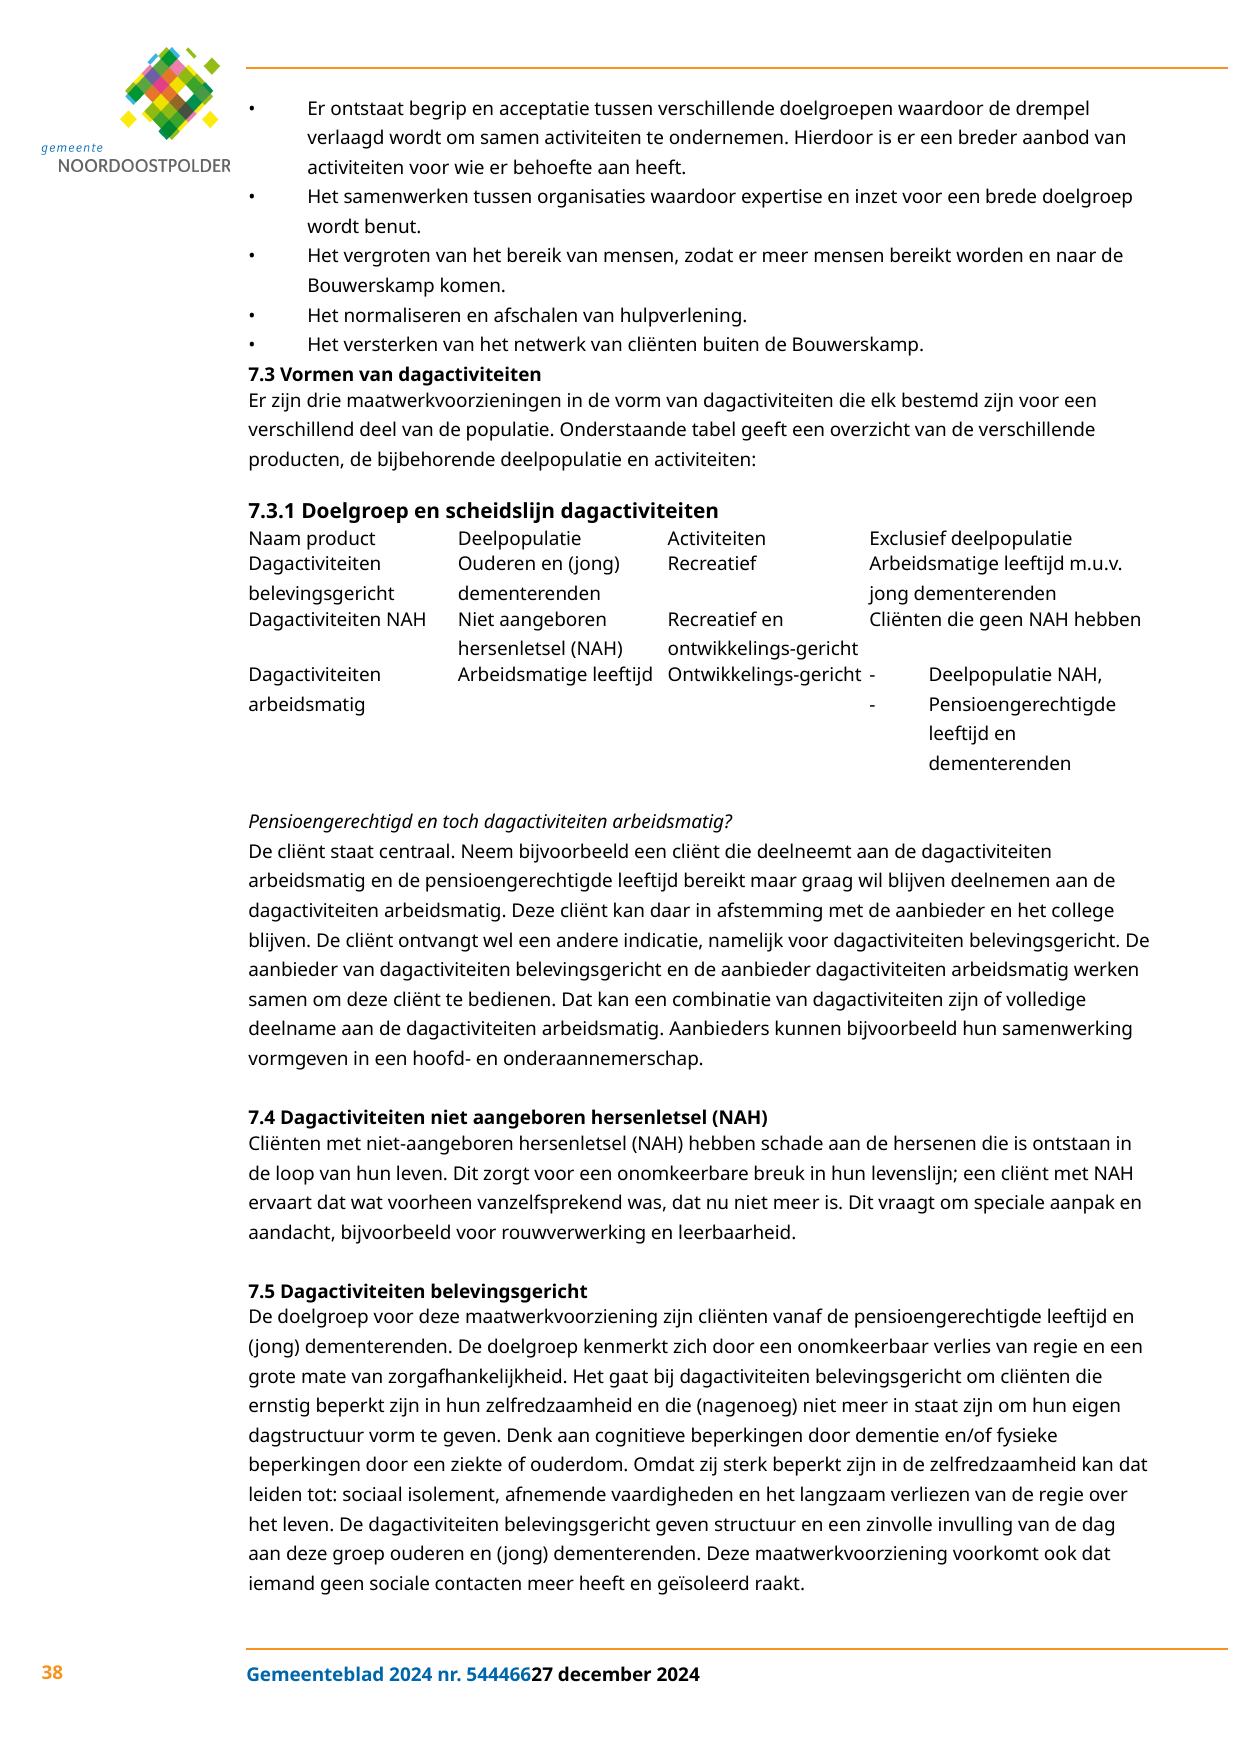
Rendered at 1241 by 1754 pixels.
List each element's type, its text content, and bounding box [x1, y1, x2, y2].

table_header Exclusief deelpopulatie [869, 525, 1152, 551]
text 7.4 Dagactiviteiten niet aangeboren hersenletsel (NAH) [248, 1104, 1152, 1130]
picture [41, 47, 231, 172]
list Het normaliseren en afschalen van hulpverlening. [248, 302, 1152, 328]
text Er zijn drie maatwerkvoorzieningen in de vorm van dagactiviteiten die elk bestemd zijn voor een verschillend deel van de populatie. Onderstaande tabel geeft een overzicht van de verschillende producten, de bijbehorende deelpopulatie en activiteiten: [248, 387, 1152, 472]
text Cliënten met niet-aangeboren hersenletsel (NAH) hebben schade aan de hersenen die is ontstaan in de loop van hun leven. Dit zorgt voor een onomkeerbare breuk in hun levenslijn; een cliënt met NAH ervaart dat wat voorheen vanzelfsprekend was, dat nu niet meer is. Dit vraagt om speciale aanpak en aandacht, bijvoorbeeld voor rouwverwerking en leerbaarheid. [248, 1130, 1152, 1244]
table_header Deelpopulatie [458, 525, 667, 551]
table_header Activiteiten [668, 525, 869, 551]
table_cell Dagactiviteiten NAH [248, 606, 458, 661]
text 7.5 Dagactiviteiten belevingsgericht [248, 1278, 1152, 1304]
table_cell Recreatief en ontwikkelings-gericht [668, 606, 869, 661]
list Er ontstaat begrip en acceptatie tussen verschillende doelgroepen waardoor de drempel verlaagd wordt om samen activiteiten te ondernemen. Hierdoor is er een breder aanbod van activiteiten voor wie er behoefte aan heeft. [248, 95, 1152, 180]
text Pensioengerechtigd en toch dagactiviteiten arbeidsmatig? [248, 808, 1152, 834]
table_cell Deelpopulatie NAH, Pensioengerechtigde leeftijd en dementerenden [869, 661, 1152, 776]
list Het versterken van het netwerk van cliënten buiten de Bouwerskamp. [248, 331, 1152, 357]
table_cell Arbeidsmatige leeftijd m.u.v. jong dementerenden [869, 551, 1152, 606]
list Het samenwerken tussen organisaties waardoor expertise en inzet voor een brede doelgroep wordt benut. [248, 183, 1152, 239]
table_cell Recreatief [668, 551, 869, 606]
text De cliënt staat centraal. Neem bijvoorbeeld een cliënt die deelneemt aan de dagactiviteiten arbeidsmatig en de pensioengerechtigde leeftijd bereikt maar graag wil blijven deelnemen aan de dagactiviteiten arbeidsmatig. Deze cliënt kan daar in afstemming met de aanbieder en het college blijven. De cliënt ontvangt wel een andere indicatie, namelijk voor dagactiviteiten belevingsgericht. De aanbieder van dagactiviteiten belevingsgericht en de aanbieder dagactiviteiten arbeidsmatig werken samen om deze cliënt te bedienen. Dat kan een combinatie van dagactiviteiten zijn of volledige deelname aan de dagactiviteiten arbeidsmatig. Aanbieders kunnen bijvoorbeeld hun samenwerking vormgeven in een hoofd- en onderaannemerschap. [248, 838, 1152, 1071]
table_cell Ontwikkelings-gericht [668, 661, 869, 776]
table_cell Niet aangeboren hersenletsel (NAH) [458, 606, 667, 661]
table_cell Ouderen en (jong) dementerenden [458, 551, 667, 606]
text De doelgroep voor deze maatwerkvoorziening zijn cliënten vanaf de pensioengerechtigde leeftijd en (jong) dementerenden. De doelgroep kenmerkt zich door een onomkeerbaar verlies van regie en een grote mate van zorgafhankelijkheid. Het gaat bij dagactiviteiten belevingsgericht om cliënten die ernstig beperkt zijn in hun zelfredzaamheid en die (nagenoeg) niet meer in staat zijn om hun eigen dagstructuur vorm te geven. Denk aan cognitieve beperkingen door dementie en/of fysieke beperkingen door een ziekte of ouderdom. Omdat zij sterk beperkt zijn in de zelfredzaamheid kan dat leiden tot: sociaal isolement, afnemende vaardigheden en het langzaam verliezen van de regie over het leven. De dagactiviteiten belevingsgericht geven structuur en een zinvolle invulling van de dag aan deze groep ouderen en (jong) dementerenden. Deze maatwerkvoorziening voorkomt ook dat iemand geen sociale contacten meer heeft en geïsoleerd raakt. [248, 1304, 1152, 1596]
table_cell Dagactiviteiten belevingsgericht [248, 551, 458, 606]
text 7.3 Vormen van dagactiviteiten [248, 361, 1152, 387]
text 7.3.1 Doelgroep en scheidslijn dagactiviteiten [248, 496, 1152, 525]
table_header Naam product [248, 525, 458, 551]
table_cell Dagactiviteiten arbeidsmatig [248, 661, 458, 776]
list Het vergroten van het bereik van mensen, zodat er meer mensen bereikt worden en naar de Bouwerskamp komen. [248, 243, 1152, 298]
table_cell Cliënten die geen NAH hebben [869, 606, 1152, 661]
table_cell Arbeidsmatige leeftijd [458, 661, 667, 776]
